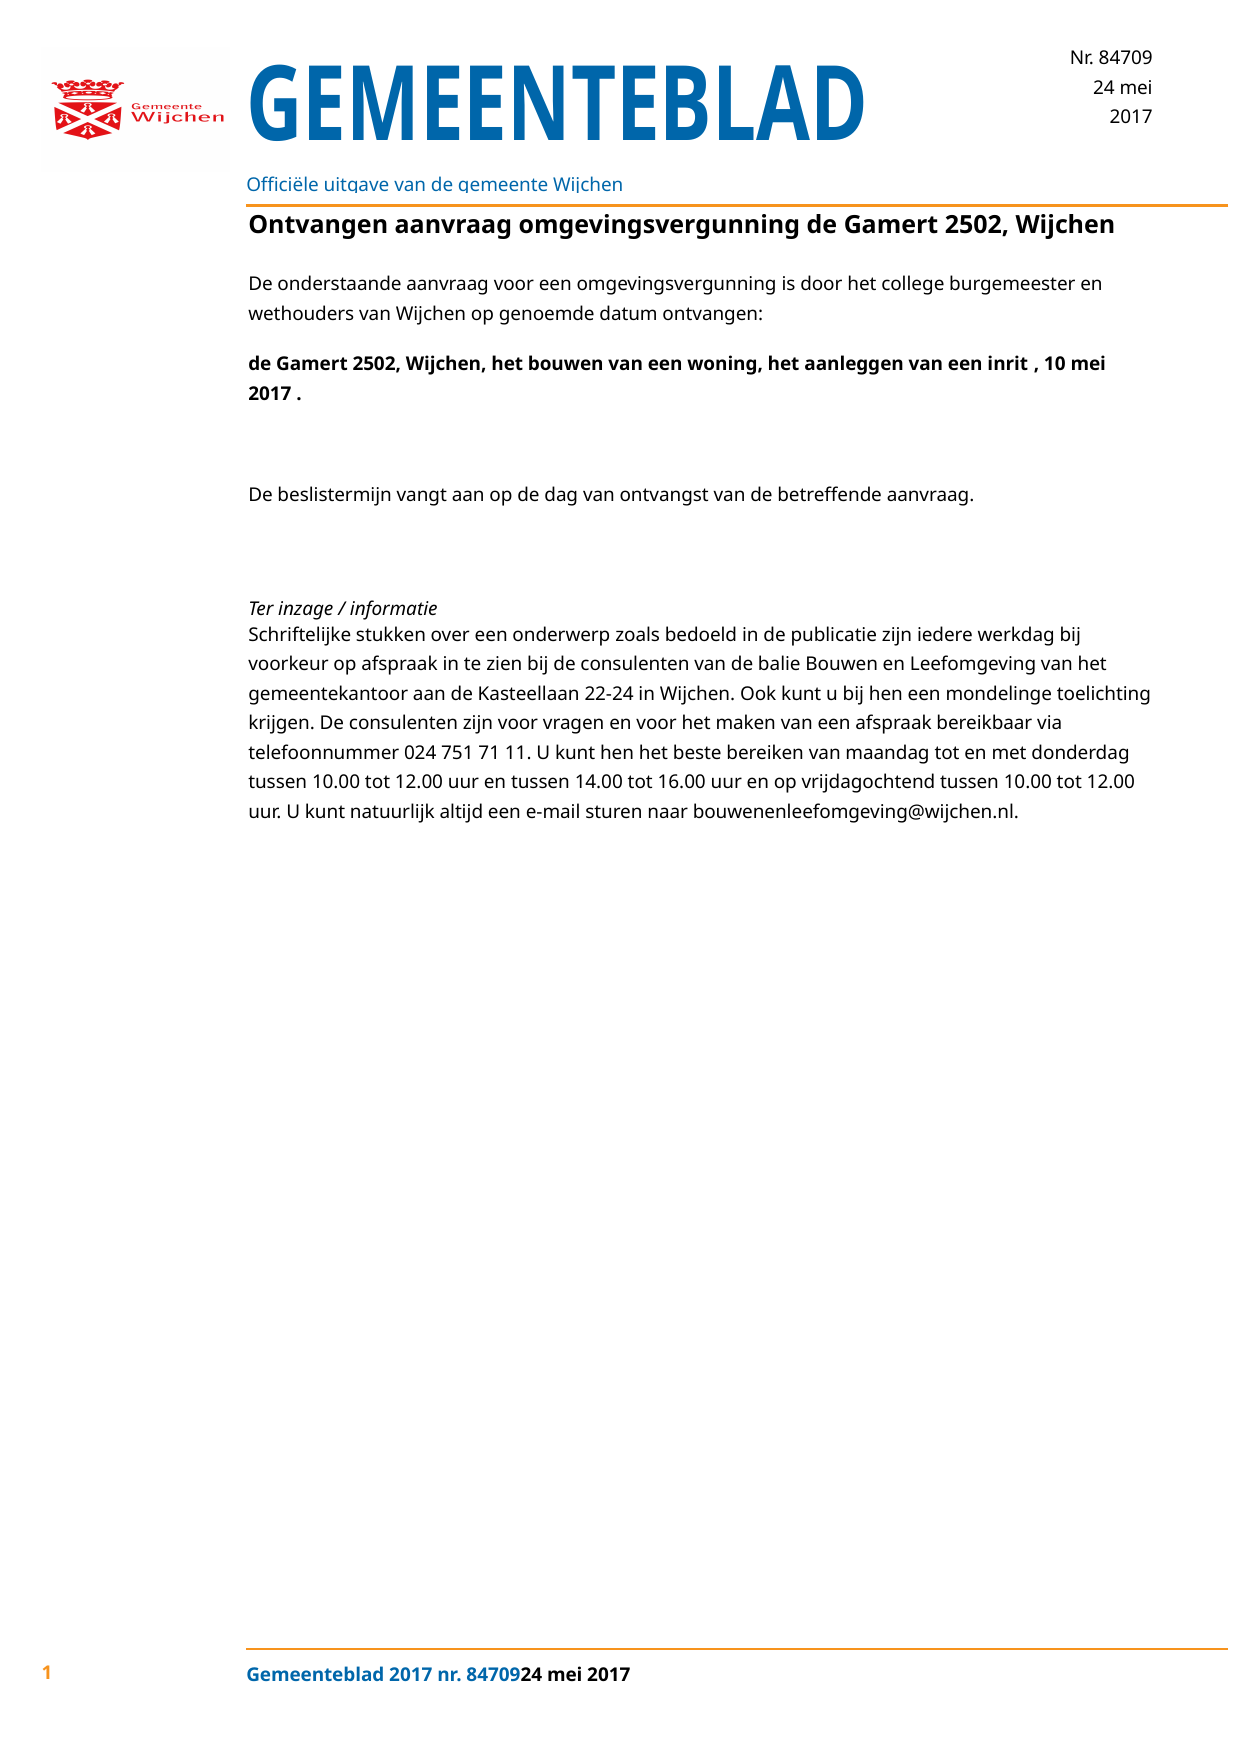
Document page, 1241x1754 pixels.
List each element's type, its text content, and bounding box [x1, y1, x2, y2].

picture [41, 47, 231, 172]
text Schriftelijke stukken over een onderwerp zoals bedoeld in de publicatie zijn iedere werkdag bij voorkeur op afspraak in te zien bij de consulenten van de balie Bouwen en Leefomgeving van het gemeentekantoor aan de Kasteellaan 22-24 in Wijchen. Ook kunt u bij hen een mondelinge toelichting krijgen. De consulenten zijn voor vragen en voor het maken van een afspraak bereikbaar via telefoonnummer 024 751 71 11. U kunt hen het beste bereiken van maandag tot en met donderdag tussen 10.00 tot 12.00 uur en tussen 14.00 tot 16.00 uur en op vrijdagochtend tussen 10.00 tot 12.00 uur. U kunt natuurlijk altijd een e-mail sturen naar bouwenenleefomgeving@wijchen.nl. [248, 621, 1152, 824]
text de Gamert 2502, Wijchen, het bouwen van een woning, het aanleggen van een inrit , 10 mei 2017 . [248, 350, 1152, 406]
text De onderstaande aanvraag voor een omgevingsvergunning is door het college burgemeester en wethouders van Wijchen op genoemde datum ontvangen: [248, 270, 1152, 326]
text De beslistermijn vangt aan op de dag van ontvangst van de betreffende aanvraag. [248, 481, 1152, 506]
text Ontvangen aanvraag omgevingsvergunning de Gamert 2502, Wijchen [248, 207, 1152, 241]
text Ter inzage / informatie [248, 595, 1152, 621]
